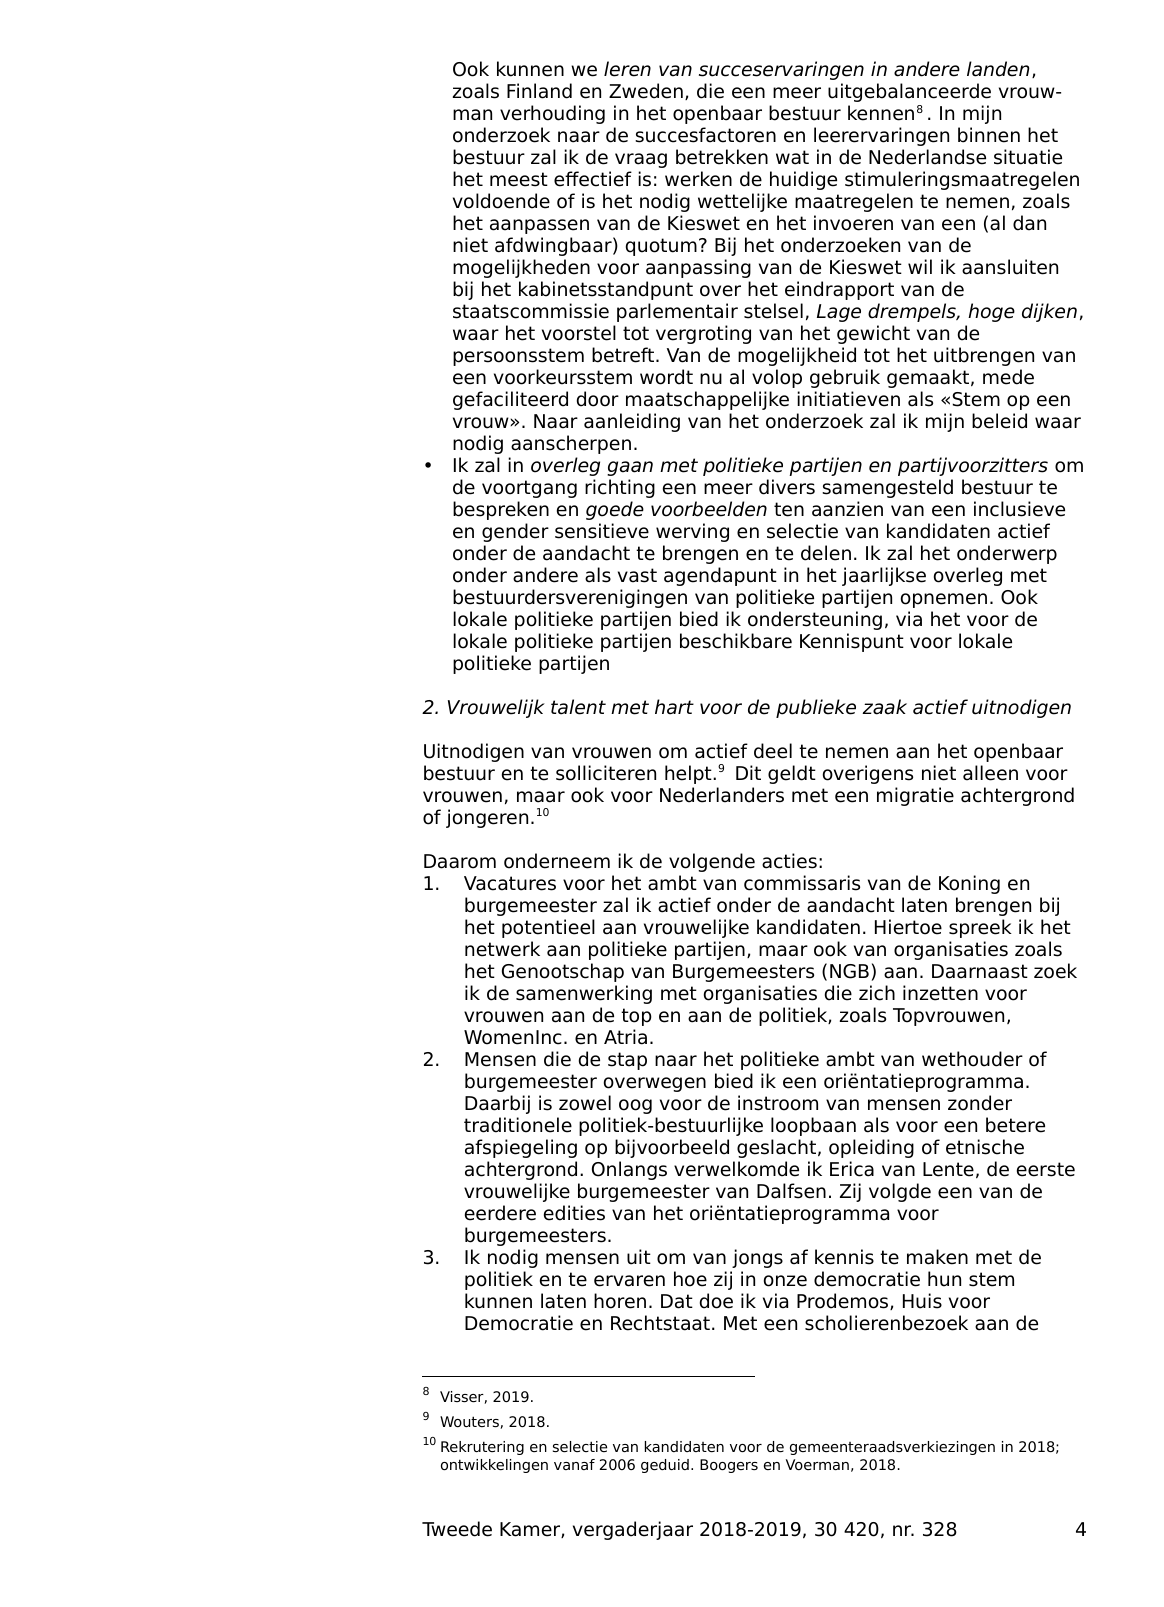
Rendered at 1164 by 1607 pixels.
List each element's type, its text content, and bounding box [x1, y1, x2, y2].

text Daarom onderneem ik de volgende acties: [422, 851, 1087, 873]
text Ook kunnen we leren van succeservaringen in andere landen, zoals Finland en Zweden, die een meer uitgebalanceerde vrouw-man verhouding in het openbaar bestuur kennen. In mijn onderzoek naar de succesfactoren en leerervaringen binnen het bestuur zal ik de vraag betrekken wat in de Nederlandse situatie het meest effectief is: werken de huidige stimuleringsmaatregelen voldoende of is het nodig wettelijke maatregelen te nemen, zoals het aanpassen van de Kieswet en het invoeren van een (al dan niet afdwingbaar) quotum? Bij het onderzoeken van de mogelijkheden voor aanpassing van de Kieswet wil ik aansluiten bij het kabinetsstandpunt over het eindrapport van de staatscommissie parlementair stelsel, Lage drempels, hoge dijken, waar het voorstel tot vergroting van het gewicht van de persoonsstem betreft. Van de mogelijkheid tot het uitbrengen van een voorkeursstem wordt nu al volop gebruik gemaakt, mede gefaciliteerd door maatschappelijke initiatieven als «Stem op een vrouw». Naar aanleiding van het onderzoek zal ik mijn beleid waar nodig aanscherpen. [452, 59, 1087, 455]
text 2. Mensen die de stap naar het politieke ambt van wethouder of burgemeester overwegen bied ik een oriëntatieprogramma. Daarbij is zowel oog voor de instroom van mensen zonder traditionele politiek-bestuurlijke loopbaan als voor een betere afspiegeling op bijvoorbeeld geslacht, opleiding of etnische achtergrond. Onlangs verwelkomde ik Erica van Lente, de eerste vrouwelijke burgemeester van Dalfsen. Zij volgde een van de eerdere edities van het oriëntatieprogramma voor burgemeesters. [422, 1049, 1087, 1247]
text Rekrutering en selectie van kandidaten voor de gemeenteraadsverkiezingen in 2018; ontwikkelingen vanaf 2006 geduid. Boogers en Voerman, 2018. [422, 1435, 1087, 1474]
subtitle 2. Vrouwelijk talent met hart voor de publieke zaak actief uitnodigen [422, 697, 1087, 719]
text 1. Vacatures voor het ambt van commissaris van de Koning en burgemeester zal ik actief onder de aandacht laten brengen bij het potentieel aan vrouwelijke kandidaten. Hiertoe spreek ik het netwerk aan politieke partijen, maar ook van organisaties zoals het Genootschap van Burgemeesters (NGB) aan. Daarnaast zoek ik de samenwerking met organisaties die zich inzetten voor vrouwen aan de top en aan de politiek, zoals Topvrouwen, WomenInc. en Atria. [422, 873, 1087, 1049]
text Visser, 2019. [422, 1385, 1087, 1407]
text Uitnodigen van vrouwen om actief deel te nemen aan het openbaar bestuur en te solliciteren helpt. Dit geldt overigens niet alleen voor vrouwen, maar ook voor Nederlanders met een migratie achtergrond of jongeren. [422, 741, 1087, 829]
text 3. Ik nodig mensen uit om van jongs af kennis te maken met de politiek en te ervaren hoe zij in onze democratie hun stem kunnen laten horen. Dat doe ik via Prodemos, Huis voor Democratie en Rechtstaat. Met een scholierenbezoek aan de [422, 1247, 1087, 1334]
text • Ik zal in overleg gaan met politieke partijen en partijvoorzitters om de voortgang richting een meer divers samengesteld bestuur te bespreken en goede voorbeelden ten aanzien van een inclusieve en gender sensitieve werving en selectie van kandidaten actief onder de aandacht te brengen en te delen. Ik zal het onderwerp onder andere als vast agendapunt in het jaarlijkse overleg met bestuurdersverenigingen van politieke partijen opnemen. Ook lokale politieke partijen bied ik ondersteuning, via het voor de lokale politieke partijen beschikbare Kennispunt voor lokale politieke partijen [422, 455, 1087, 674]
text Wouters, 2018. [422, 1410, 1087, 1432]
